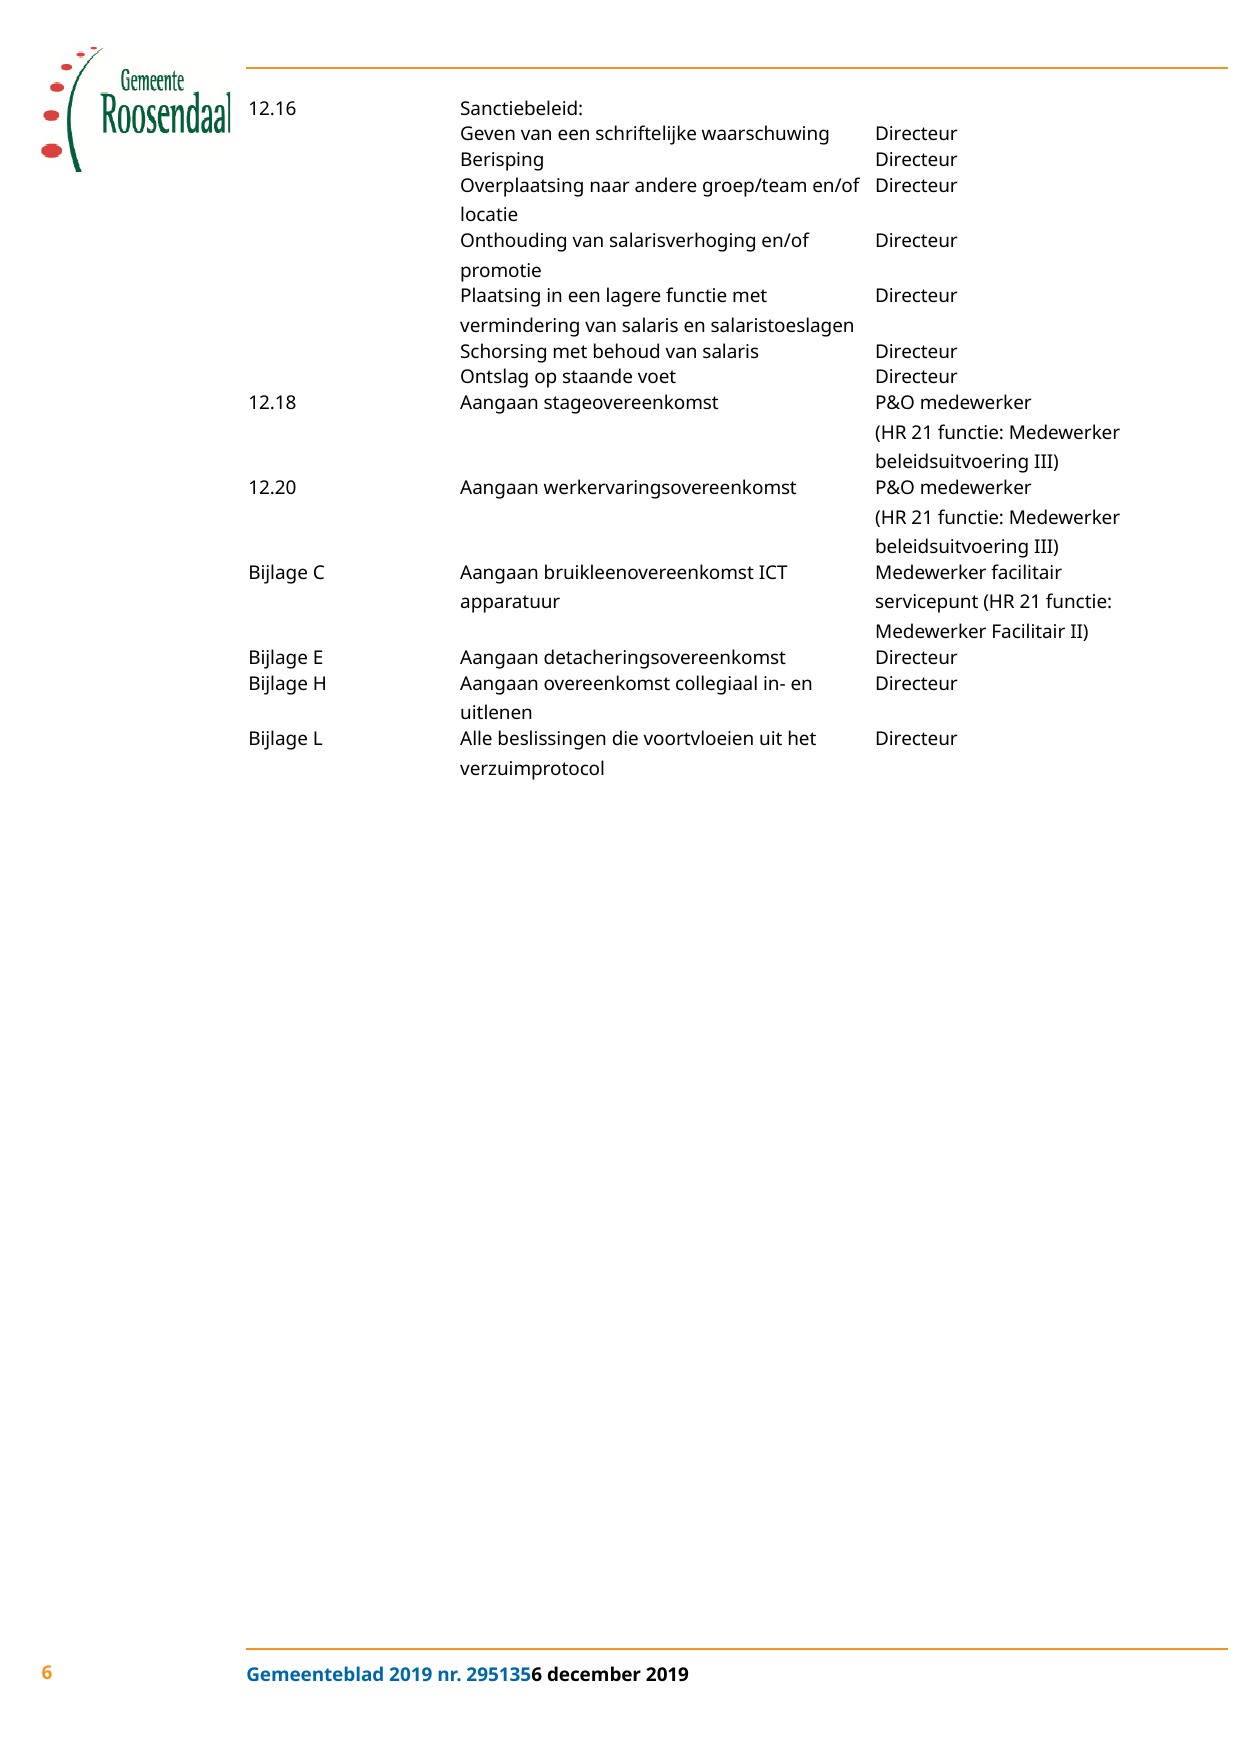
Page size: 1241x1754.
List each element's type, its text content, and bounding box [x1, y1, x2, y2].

table_cell Directeur [875, 725, 1152, 780]
table_cell [248, 283, 460, 338]
table_cell Aangaan detacheringsovereenkomst [460, 644, 875, 670]
table_cell Directeur [875, 670, 1152, 725]
table_cell Bijlage H [248, 670, 460, 725]
table_cell [875, 95, 1152, 121]
table_cell [248, 364, 460, 389]
table_cell [248, 172, 460, 227]
table_cell P&O medewerker (HR 21 functie: Medewerker beleidsuitvoering III) [875, 389, 1152, 474]
table_cell Berisping [460, 146, 875, 172]
table_cell Directeur [875, 146, 1152, 172]
table_cell Ontslag op staande voet [460, 364, 875, 389]
table_cell 12.16 [248, 95, 460, 121]
table_cell Sanctiebeleid: [460, 95, 875, 121]
table_cell Aangaan bruikleenovereenkomst ICT apparatuur [460, 559, 875, 644]
table_cell Geven van een schriftelijke waarschuwing [460, 121, 875, 146]
table_cell Directeur [875, 644, 1152, 670]
table_cell [248, 121, 460, 146]
table_cell Directeur [875, 227, 1152, 283]
table_cell Bijlage C [248, 559, 460, 644]
table_cell 12.20 [248, 474, 460, 559]
table_cell [248, 338, 460, 364]
table_cell Overplaatsing naar andere groep/team en/of locatie [460, 172, 875, 227]
table_cell Directeur [875, 364, 1152, 389]
table_cell Plaatsing in een lagere functie met vermindering van salaris en salaristoeslagen [460, 283, 875, 338]
table_cell [248, 227, 460, 283]
table_cell 12.18 [248, 389, 460, 474]
table_cell Aangaan werkervaringsovereenkomst [460, 474, 875, 559]
table_cell Medewerker facilitair servicepunt (HR 21 functie: Medewerker Facilitair II) [875, 559, 1152, 644]
table_cell Directeur [875, 172, 1152, 227]
table_cell Directeur [875, 283, 1152, 338]
table_cell [248, 146, 460, 172]
table_cell Schorsing met behoud van salaris [460, 338, 875, 364]
table_cell Alle beslissingen die voortvloeien uit het verzuimprotocol [460, 725, 875, 780]
table_cell Directeur [875, 121, 1152, 146]
table_cell Directeur [875, 338, 1152, 364]
table_cell Aangaan stageovereenkomst [460, 389, 875, 474]
picture [41, 47, 231, 172]
table_cell P&O medewerker (HR 21 functie: Medewerker beleidsuitvoering III) [875, 474, 1152, 559]
table_cell Bijlage E [248, 644, 460, 670]
table_cell Bijlage L [248, 725, 460, 780]
table_cell Aangaan overeenkomst collegiaal in- en uitlenen [460, 670, 875, 725]
table_cell Onthouding van salarisverhoging en/of promotie [460, 227, 875, 283]
